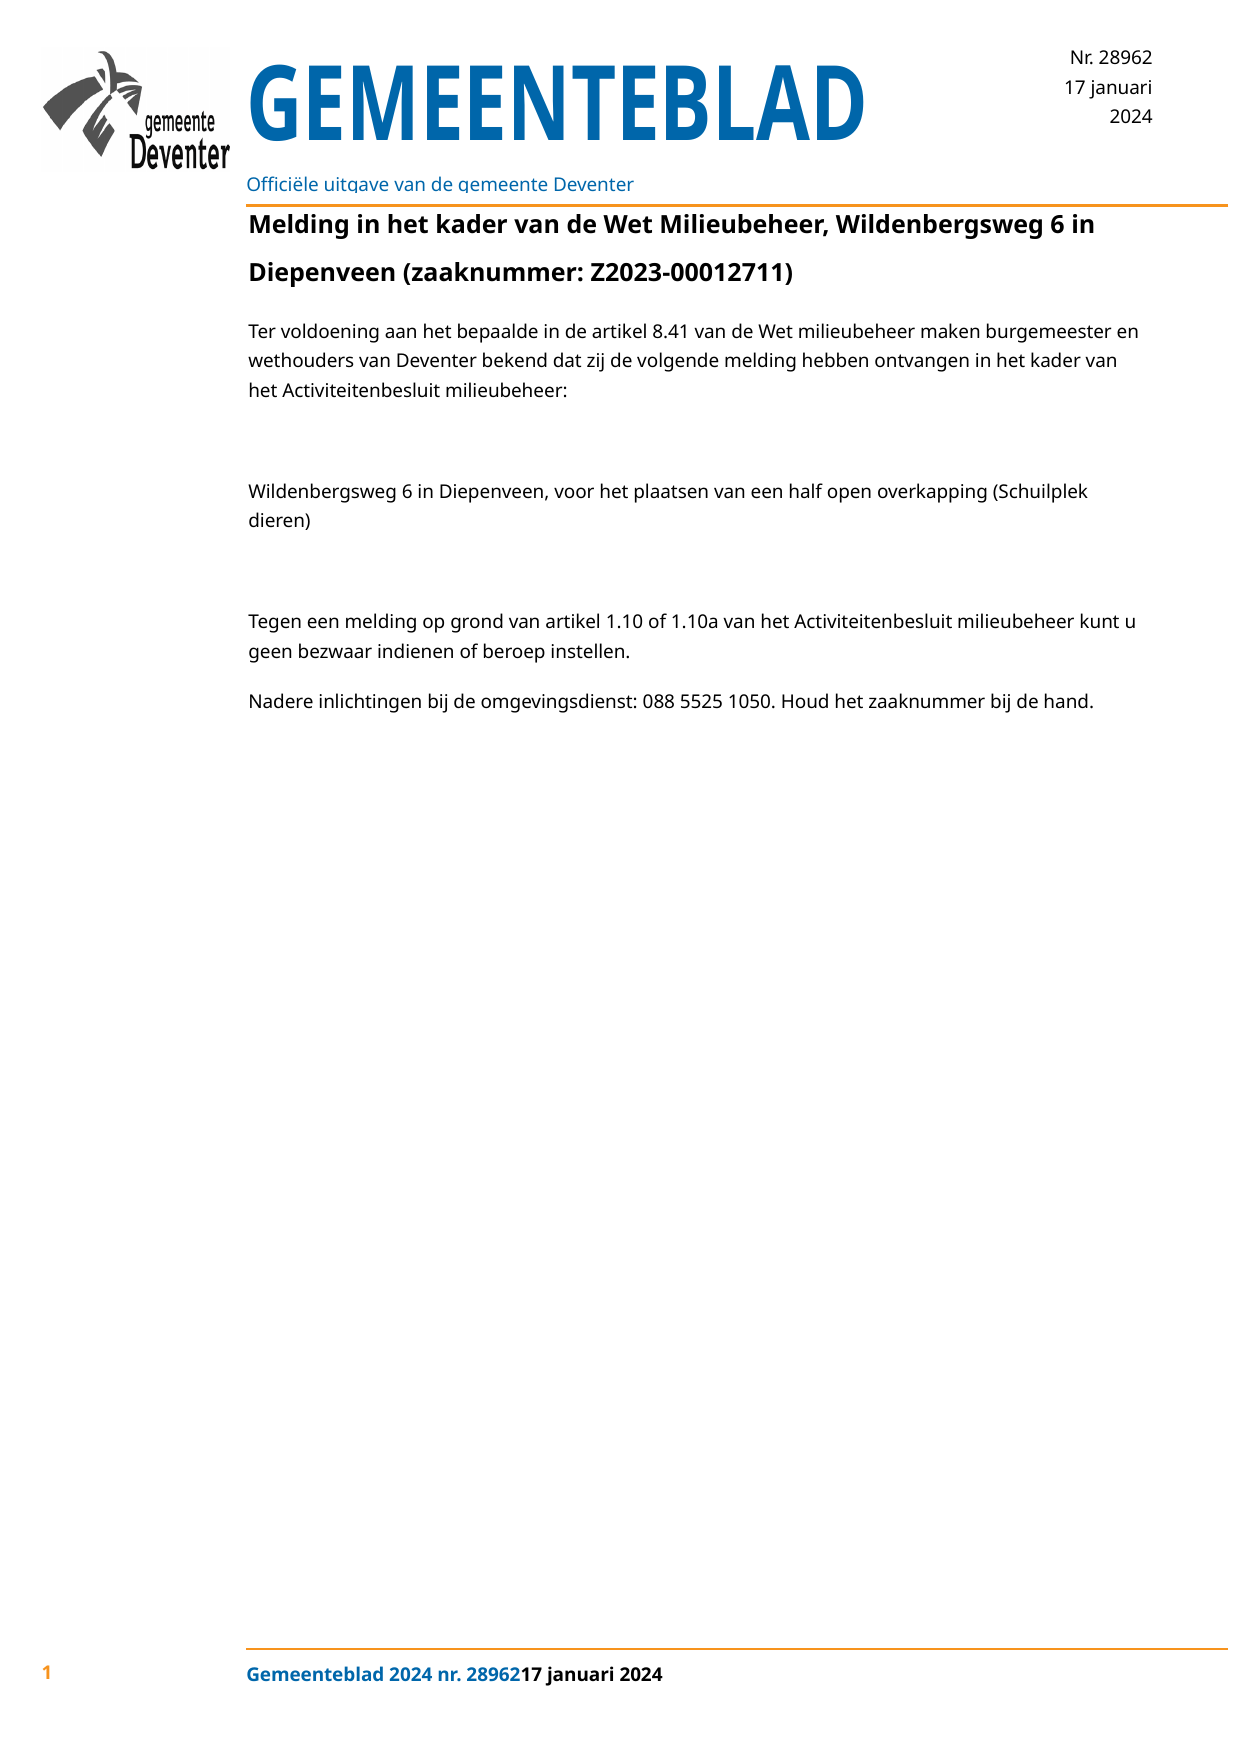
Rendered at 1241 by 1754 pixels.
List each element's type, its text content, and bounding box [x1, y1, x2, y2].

picture [41, 47, 231, 172]
text Melding in het kader van de Wet Milieubeheer, Wildenbergsweg 6 in Diepenveen (zaaknummer: Z2023-00012711) [248, 207, 1152, 288]
text Nadere inlichtingen bij de omgevingsdienst: 088 5525 1050. Houd het zaaknummer bij de hand. [248, 688, 1152, 714]
text Tegen een melding op grond van artikel 1.10 of 1.10a van het Activiteitenbesluit milieubeheer kunt u geen bezwaar indienen of beroep instellen. [248, 608, 1152, 664]
text Wildenbergsweg 6 in Diepenveen, voor het plaatsen van een half open overkapping (Schuilplek dieren) [248, 478, 1152, 533]
text Ter voldoening aan het bepaalde in de artikel 8.41 van de Wet milieubeheer maken burgemeester en wethouders van Deventer bekend dat zij de volgende melding hebben ontvangen in het kader van het Activiteitenbesluit milieubeheer: [248, 318, 1152, 403]
